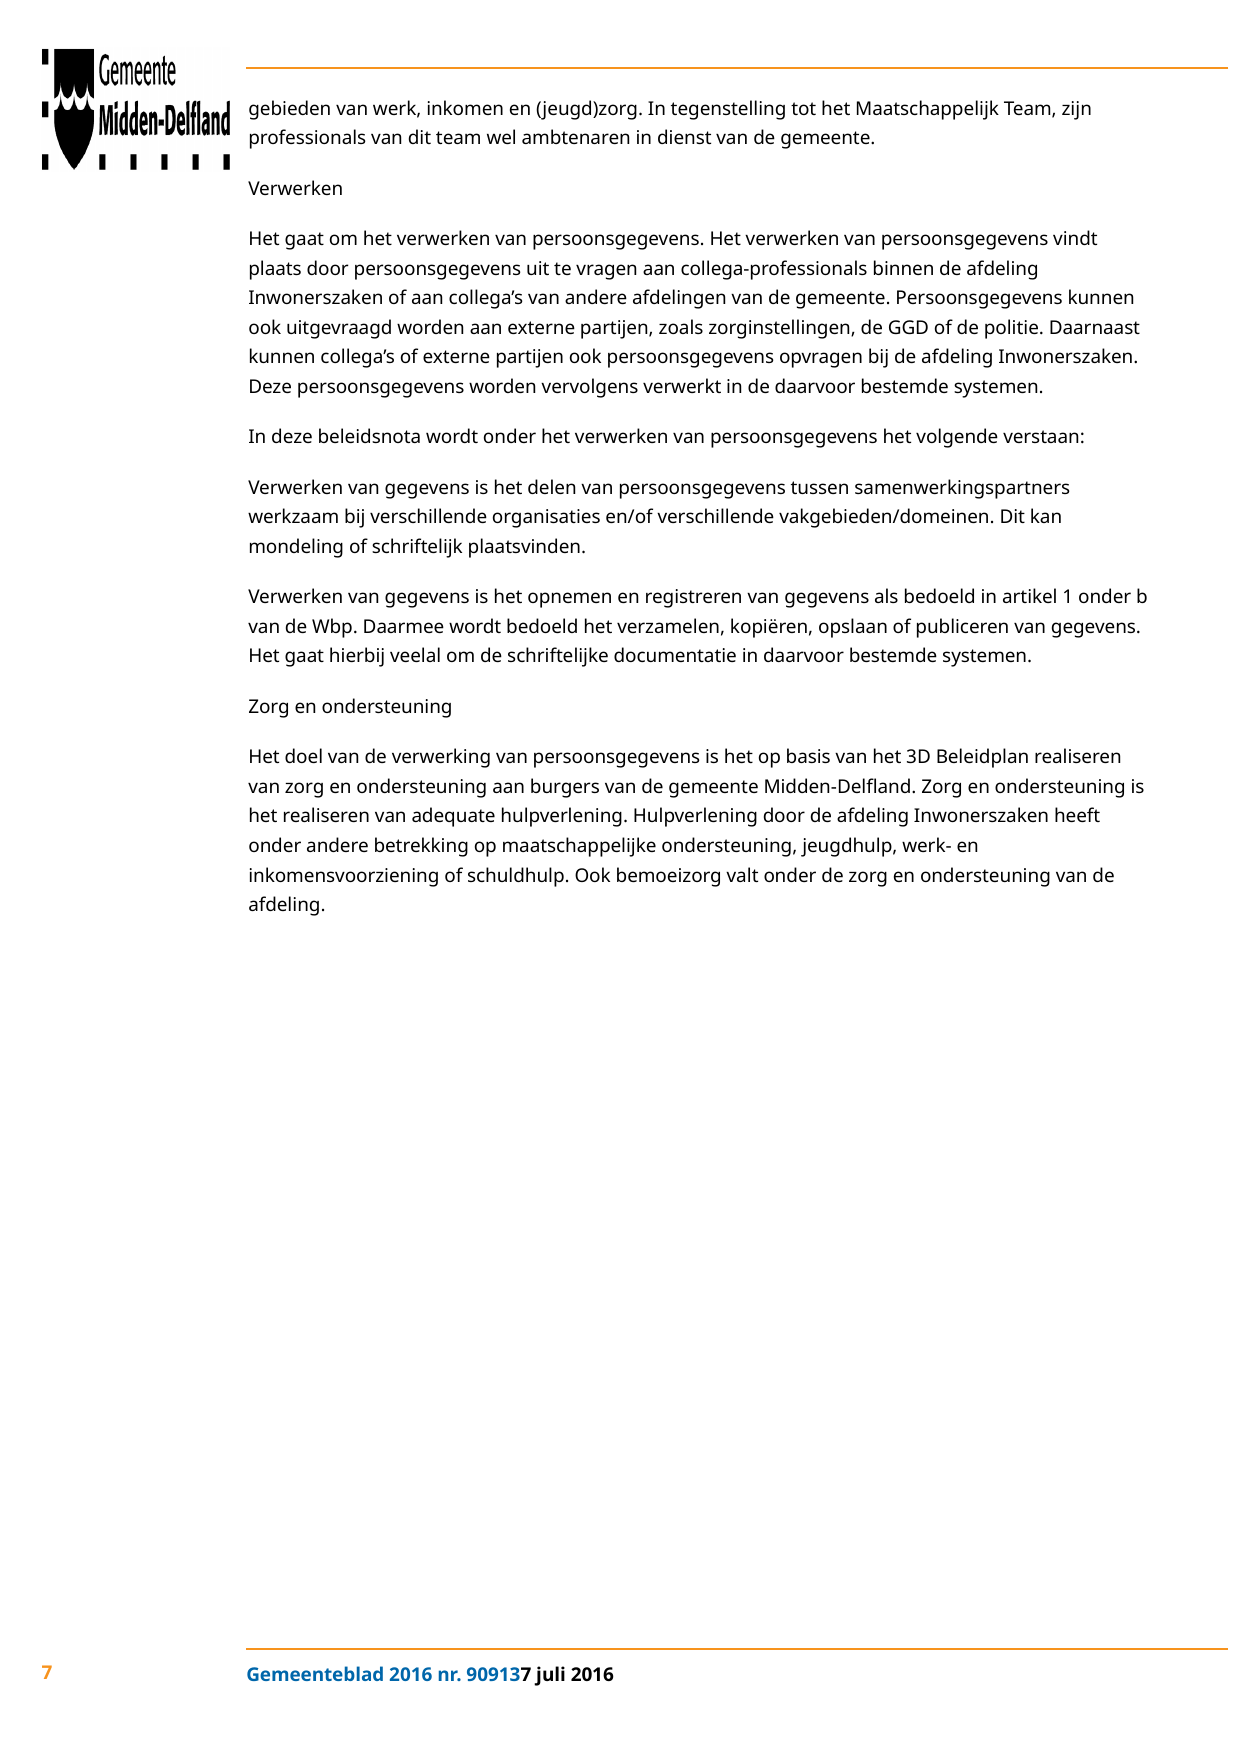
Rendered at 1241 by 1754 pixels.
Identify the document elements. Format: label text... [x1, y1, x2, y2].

text Het doel van de verwerking van persoonsgegevens is het op basis van het 3D Beleidplan realiseren van zorg en ondersteuning aan burgers van de gemeente Midden-Delfland. Zorg en ondersteuning is het realiseren van adequate hulpverlening. Hulpverlening door de afdeling Inwonerszaken heeft onder andere betrekking op maatschappelijke ondersteuning, jeugdhulp, werk- en inkomensvoorziening of schuldhulp. Ook bemoeizorg valt onder de zorg en ondersteuning van de afdeling. [248, 743, 1152, 917]
text Verwerken van gegevens is het delen van persoonsgegevens tussen samenwerkingspartners werkzaam bij verschillende organisaties en/of verschillende vakgebieden/domeinen. Dit kan mondeling of schriftelijk plaatsvinden. [248, 474, 1152, 559]
text gebieden van werk, inkomen en (jeugd)zorg. In tegenstelling tot het Maatschappelijk Team, zijn professionals van dit team wel ambtenaren in dienst van de gemeente. [248, 95, 1152, 150]
text Het gaat om het verwerken van persoonsgegevens. Het verwerken van persoonsgegevens vindt plaats door persoonsgegevens uit te vragen aan collega-professionals binnen de afdeling Inwonerszaken of aan collega’s van andere afdelingen van de gemeente. Persoonsgegevens kunnen ook uitgevraagd worden aan externe partijen, zoals zorginstellingen, de GGD of de politie. Daarnaast kunnen collega’s of externe partijen ook persoonsgegevens opvragen bij de afdeling Inwonerszaken. Deze persoonsgegevens worden vervolgens verwerkt in de daarvoor bestemde systemen. [248, 225, 1152, 399]
text Verwerken van gegevens is het opnemen en registreren van gegevens als bedoeld in artikel 1 onder b van de Wbp. Daarmee wordt bedoeld het verzamelen, kopiëren, opslaan of publiceren van gegevens. Het gaat hierbij veelal om de schriftelijke documentatie in daarvoor bestemde systemen. [248, 583, 1152, 668]
picture [41, 47, 231, 172]
text In deze beleidsnota wordt onder het verwerken van persoonsgegevens het volgende verstaan: [248, 423, 1152, 449]
text Verwerken [248, 175, 1152, 201]
text Zorg en ondersteuning [248, 693, 1152, 719]
